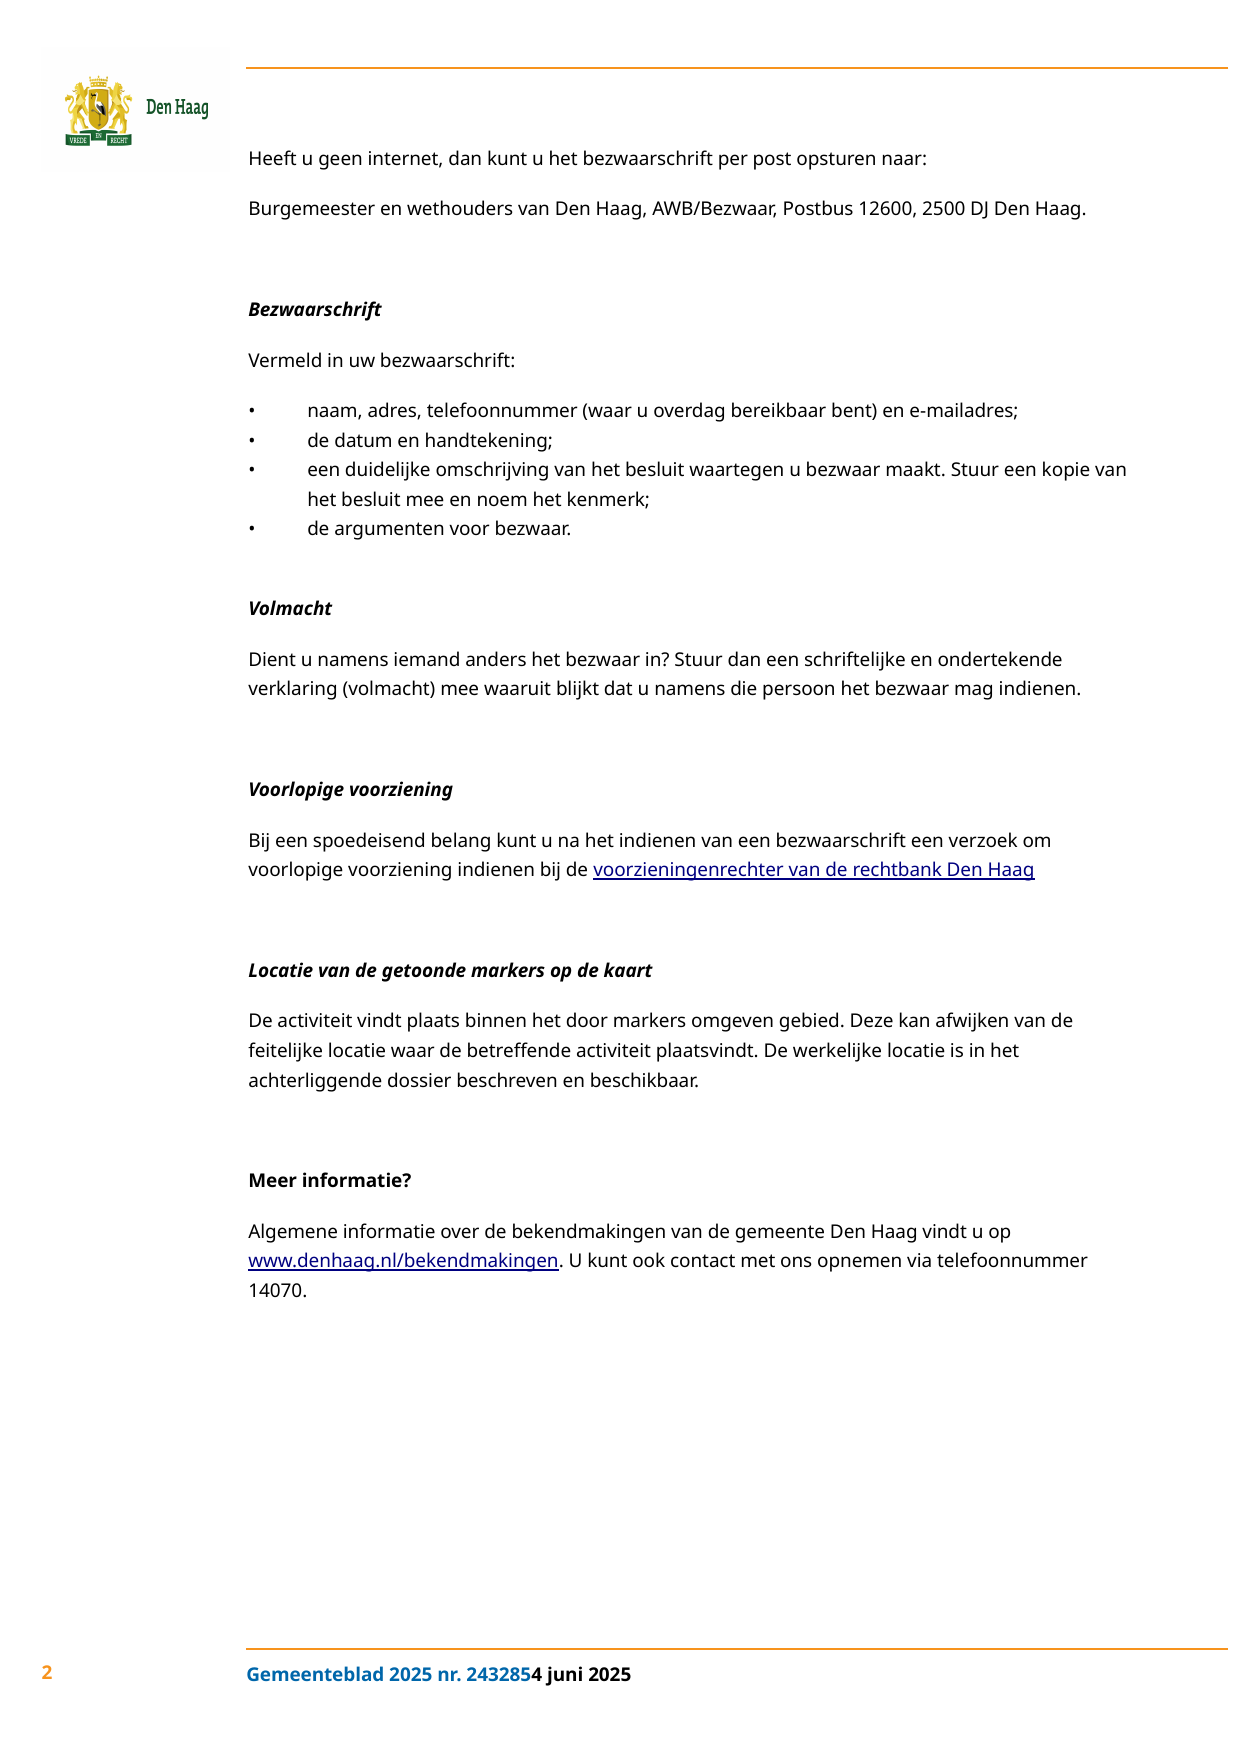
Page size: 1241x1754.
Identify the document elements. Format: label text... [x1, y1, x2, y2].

text Bezwaarschrift [248, 296, 1152, 322]
text Heeft u geen internet, dan kunt u het bezwaarschrift per post opsturen naar: [248, 145, 1152, 171]
text Volmacht [248, 596, 1152, 621]
list een duidelijke omschrijving van het besluit waartegen u bezwaar maakt. Stuur een kopie van het besluit mee en noem het kenmerk; [248, 456, 1152, 512]
list de datum en handtekening; [248, 427, 1152, 453]
text Dient u namens iemand anders het bezwaar in? Stuur dan een schriftelijke en ondertekende verklaring (volmacht) mee waaruit blijkt dat u namens die persoon het bezwaar mag indienen. [248, 646, 1152, 701]
text Burgemeester en wethouders van Den Haag, AWB/Bezwaar, Postbus 12600, 2500 DJ Den Haag. [248, 196, 1152, 221]
text Locatie van de getoonde markers op de kaart [248, 957, 1152, 983]
text Voorlopige voorziening [248, 776, 1152, 802]
picture [41, 47, 231, 172]
text De activiteit vindt plaats binnen het door markers omgeven gebied. Deze kan afwijken van de feitelijke locatie waar de betreffende activiteit plaatsvindt. De werkelijke locatie is in het achterliggende dossier beschreven en beschikbaar. [248, 1008, 1152, 1093]
text Vermeld in uw bezwaarschrift: [248, 347, 1152, 373]
text Meer informatie? [248, 1168, 1152, 1193]
text Algemene informatie over de bekendmakingen van de gemeente Den Haag vindt u op www.denhaag.nl/bekendmakingen. U kunt ook contact met ons opnemen via telefoonnummer 14070. [248, 1218, 1152, 1303]
list naam, adres, telefoonnummer (waar u overdag bereikbaar bent) en e-mailadres; [248, 397, 1152, 423]
text Bij een spoedeisend belang kunt u na het indienen van een bezwaarschrift een verzoek om voorlopige voorziening indienen bij de voorzieningenrechter van de rechtbank Den Haag [248, 827, 1152, 882]
list de argumenten voor bezwaar. [248, 516, 1152, 541]
